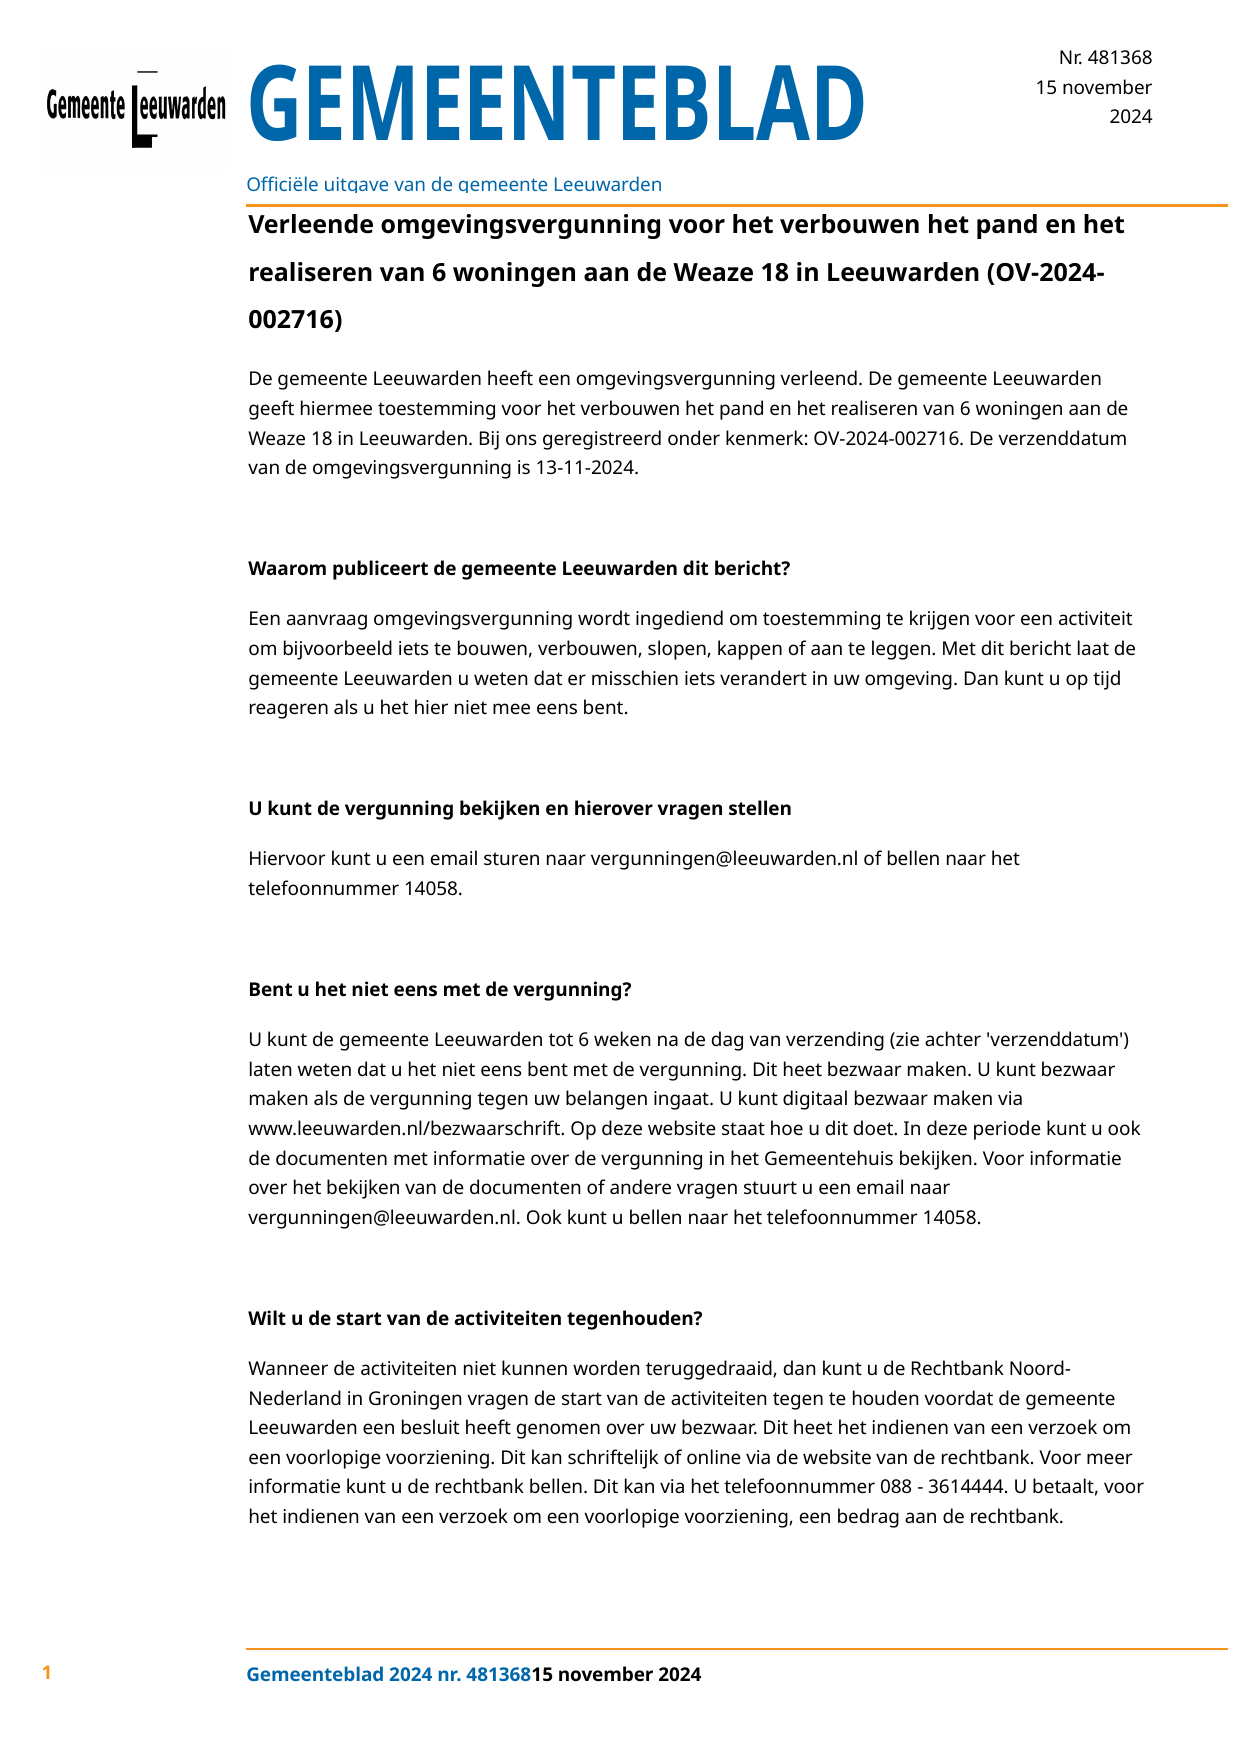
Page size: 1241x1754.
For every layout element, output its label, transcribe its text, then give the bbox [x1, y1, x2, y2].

text De gemeente Leeuwarden heeft een omgevingsvergunning verleend. De gemeente Leeuwarden geeft hiermee toestemming voor het verbouwen het pand en het realiseren van 6 woningen aan de Weaze 18 in Leeuwarden. Bij ons geregistreerd onder kenmerk: OV-2024-002716. De verzenddatum van de omgevingsvergunning is 13-11-2024. [248, 366, 1152, 480]
text Bent u het niet eens met de vergunning? [248, 976, 1152, 1002]
text Verleende omgevingsvergunning voor het verbouwen het pand en het realiseren van 6 woningen aan de Weaze 18 in Leeuwarden (OV-2024-002716) [248, 207, 1152, 336]
text Wanneer de activiteiten niet kunnen worden teruggedraaid, dan kunt u de Rechtbank Noord-Nederland in Groningen vragen de start van de activiteiten tegen te houden voordat de gemeente Leeuwarden een besluit heeft genomen over uw bezwaar. Dit heet het indienen van een verzoek om een voorlopige voorziening. Dit kan schriftelijk of online via de website van de rechtbank. Voor meer informatie kunt u de rechtbank bellen. Dit kan via het telefoonnummer 088 - 3614444. U betaalt, voor het indienen van een verzoek om een voorlopige voorziening, een bedrag aan de rechtbank. [248, 1355, 1152, 1529]
text Waarom publiceert de gemeente Leeuwarden dit bericht? [248, 555, 1152, 581]
text U kunt de vergunning bekijken en hierover vragen stellen [248, 795, 1152, 821]
text Een aanvraag omgevingsvergunning wordt ingediend om toestemming te krijgen voor een activiteit om bijvoorbeeld iets te bouwen, verbouwen, slopen, kappen of aan te leggen. Met dit bericht laat de gemeente Leeuwarden u weten dat er misschien iets verandert in uw omgeving. Dan kunt u op tijd reageren als u het hier niet mee eens bent. [248, 606, 1152, 720]
picture [41, 47, 231, 172]
text Wilt u de start van de activiteiten tegenhouden? [248, 1305, 1152, 1330]
text U kunt de gemeente Leeuwarden tot 6 weken na de dag van verzending (zie achter 'verzenddatum') laten weten dat u het niet eens bent met de vergunning. Dit heet bezwaar maken. U kunt bezwaar maken als de vergunning tegen uw belangen ingaat. U kunt digitaal bezwaar maken via www.leeuwarden.nl/bezwaarschrift. Op deze website staat hoe u dit doet. In deze periode kunt u ook de documenten met informatie over de vergunning in het Gemeentehuis bekijken. Voor informatie over het bekijken van de documenten of andere vragen stuurt u een email naar vergunningen@leeuwarden.nl. Ook kunt u bellen naar het telefoonnummer 14058. [248, 1026, 1152, 1229]
text Hiervoor kunt u een email sturen naar vergunningen@leeuwarden.nl of bellen naar het telefoonnummer 14058. [248, 846, 1152, 901]
